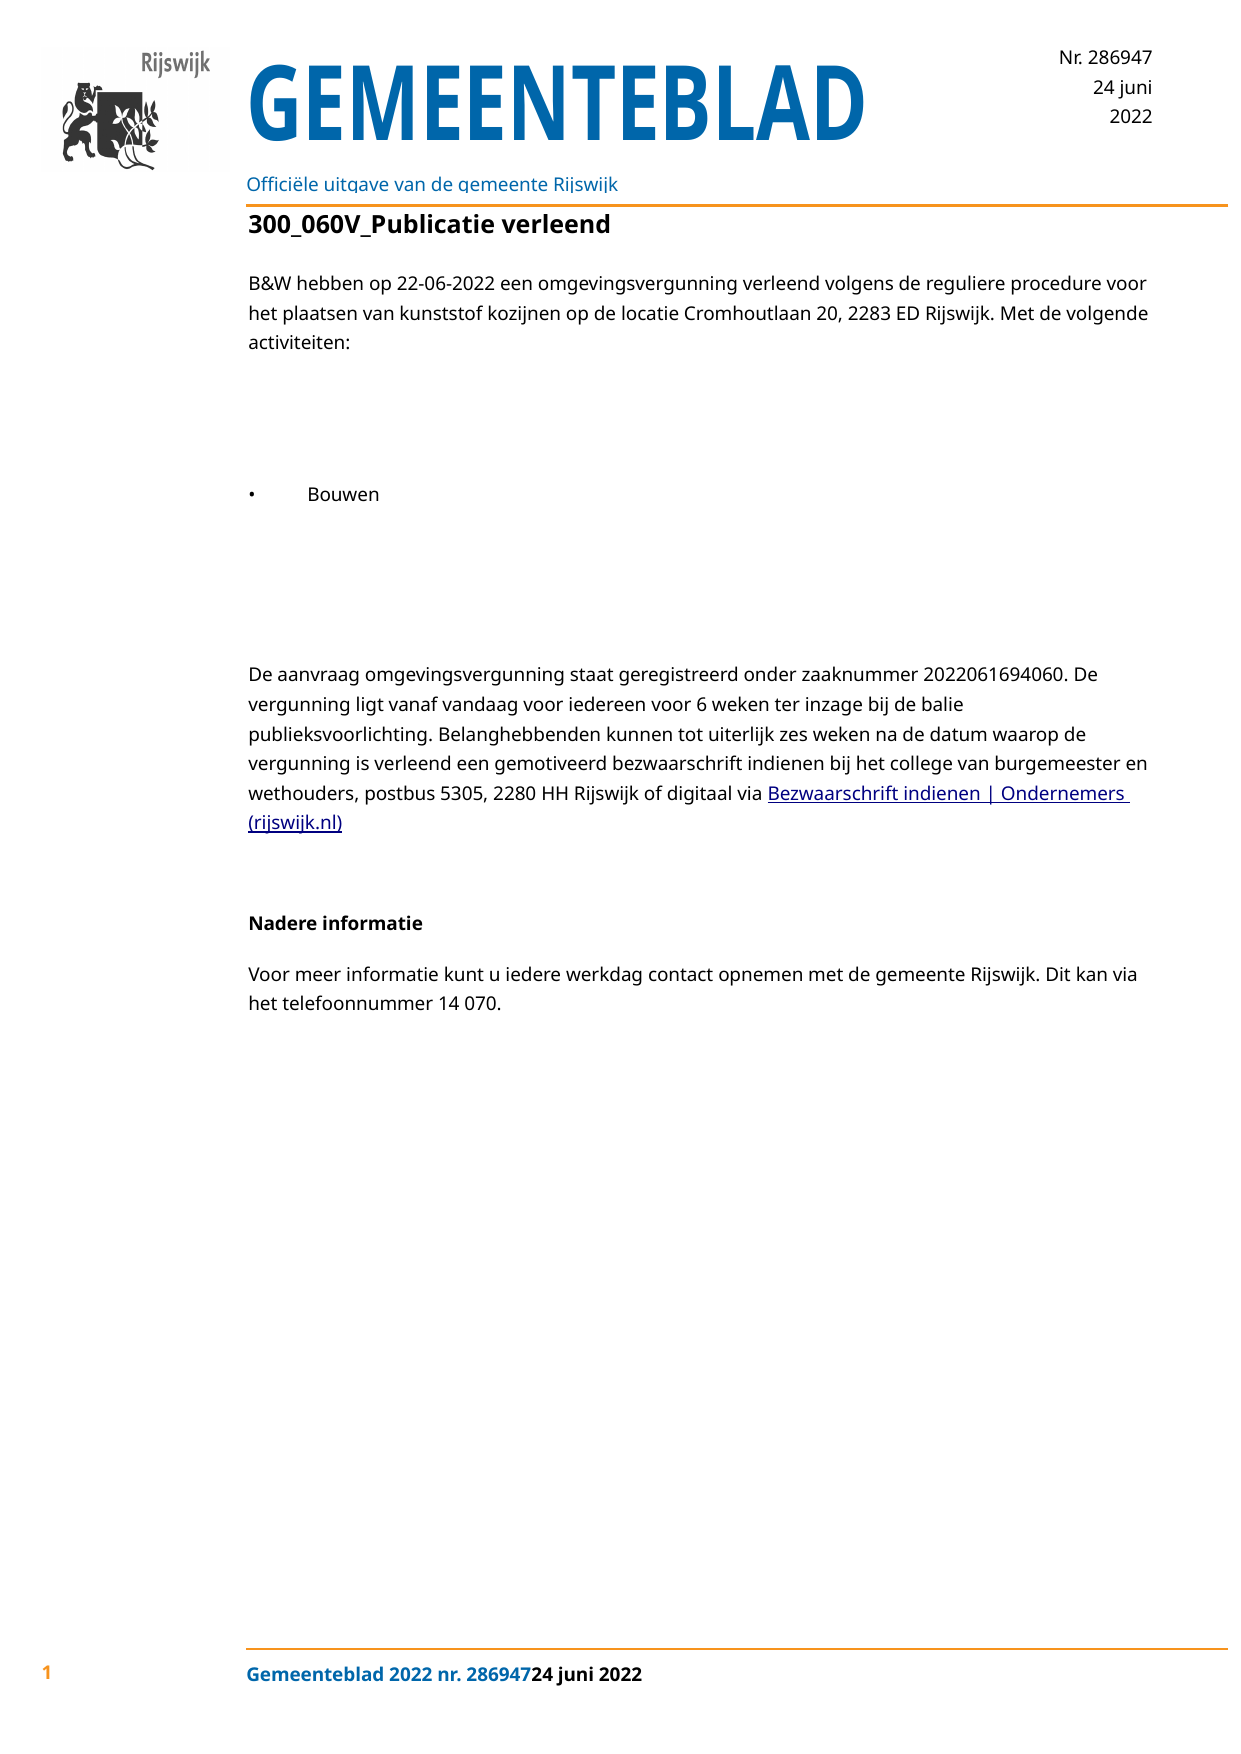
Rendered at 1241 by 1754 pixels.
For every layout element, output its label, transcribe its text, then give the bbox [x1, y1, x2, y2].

picture [41, 47, 231, 172]
text B&W hebben op 22-06-2022 een omgevingsvergunning verleend volgens de reguliere procedure voor het plaatsen van kunststof kozijnen op de locatie Cromhoutlaan 20, 2283 ED Rijswijk. Met de volgende activiteiten: [248, 270, 1152, 355]
text Voor meer informatie kunt u iedere werkdag contact opnemen met de gemeente Rijswijk. Dit kan via het telefoonnummer 14 070. [248, 961, 1152, 1016]
text De aanvraag omgevingsvergunning staat geregistreerd onder zaaknummer 2022061694060. De vergunning ligt vanaf vandaag voor iedereen voor 6 weken ter inzage bij de balie publieksvoorlichting. Belanghebbenden kunnen tot uiterlijk zes weken na de datum waarop de vergunning is verleend een gemotiveerd bezwaarschrift indienen bij het college van burgemeester en wethouders, postbus 5305, 2280 HH Rijswijk of digitaal via Bezwaarschrift indienen | Ondernemers (rijswijk.nl) [248, 662, 1152, 835]
text Nadere informatie [248, 910, 1152, 936]
list Bouwen [248, 481, 1152, 506]
text 300_060V_Publicatie verleend [248, 207, 1152, 241]
